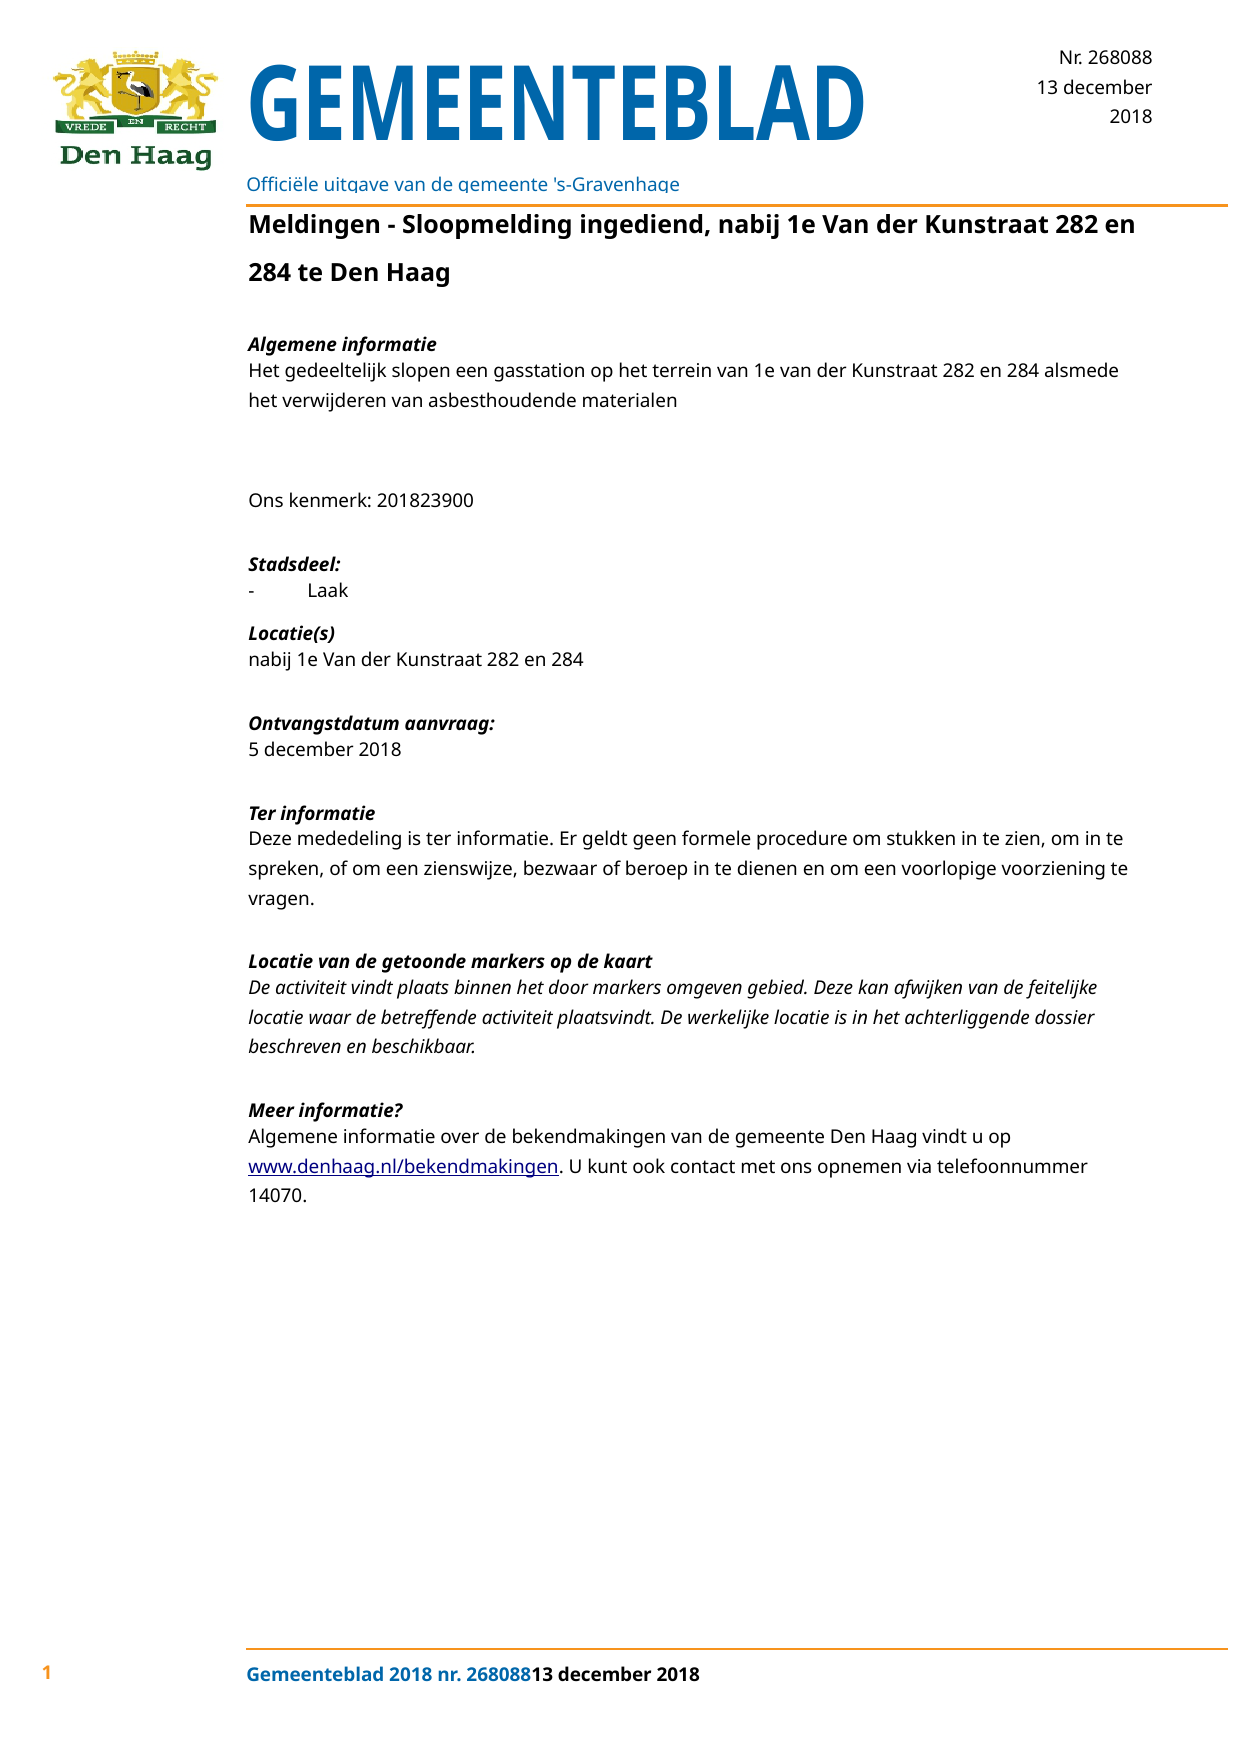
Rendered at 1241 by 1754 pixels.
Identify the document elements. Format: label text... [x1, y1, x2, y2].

text Stadsdeel: [248, 552, 1152, 577]
text Meldingen - Sloopmelding ingediend, nabij 1e Van der Kunstraat 282 en 284 te Den Haag [248, 207, 1152, 288]
text Ontvangstdatum aanvraag: [248, 710, 1152, 736]
text 5 december 2018 [248, 736, 1152, 762]
picture [41, 47, 231, 172]
text nabij 1e Van der Kunstraat 282 en 284 [248, 646, 1152, 672]
text Locatie(s) [248, 620, 1152, 646]
text Deze mededeling is ter informatie. Er geldt geen formele procedure om stukken in te zien, om in te spreken, of om een zienswijze, bezwaar of beroep in te dienen en om een voorlopige voorziening te vragen. [248, 826, 1152, 910]
text De activiteit vindt plaats binnen het door markers omgeven gebied. Deze kan afwijken van de feitelijke locatie waar de betreffende activiteit plaatsvindt. De werkelijke locatie is in het achterliggende dossier beschreven en beschikbaar. [248, 974, 1152, 1059]
text Algemene informatie [248, 331, 1152, 357]
list Laak [248, 577, 1152, 603]
text Ter informatie [248, 800, 1152, 826]
text Meer informatie? [248, 1097, 1152, 1123]
text Algemene informatie over de bekendmakingen van de gemeente Den Haag vindt u op www.denhaag.nl/bekendmakingen. U kunt ook contact met ons opnemen via telefoonnummer 14070. [248, 1123, 1152, 1208]
text Locatie van de getoonde markers op de kaart [248, 949, 1152, 974]
text Het gedeeltelijk slopen een gasstation op het terrein van 1e van der Kunstraat 282 en 284 alsmede het verwijderen van asbesthoudende materialen [248, 357, 1152, 412]
text Ons kenmerk: 201823900 [248, 488, 1152, 513]
